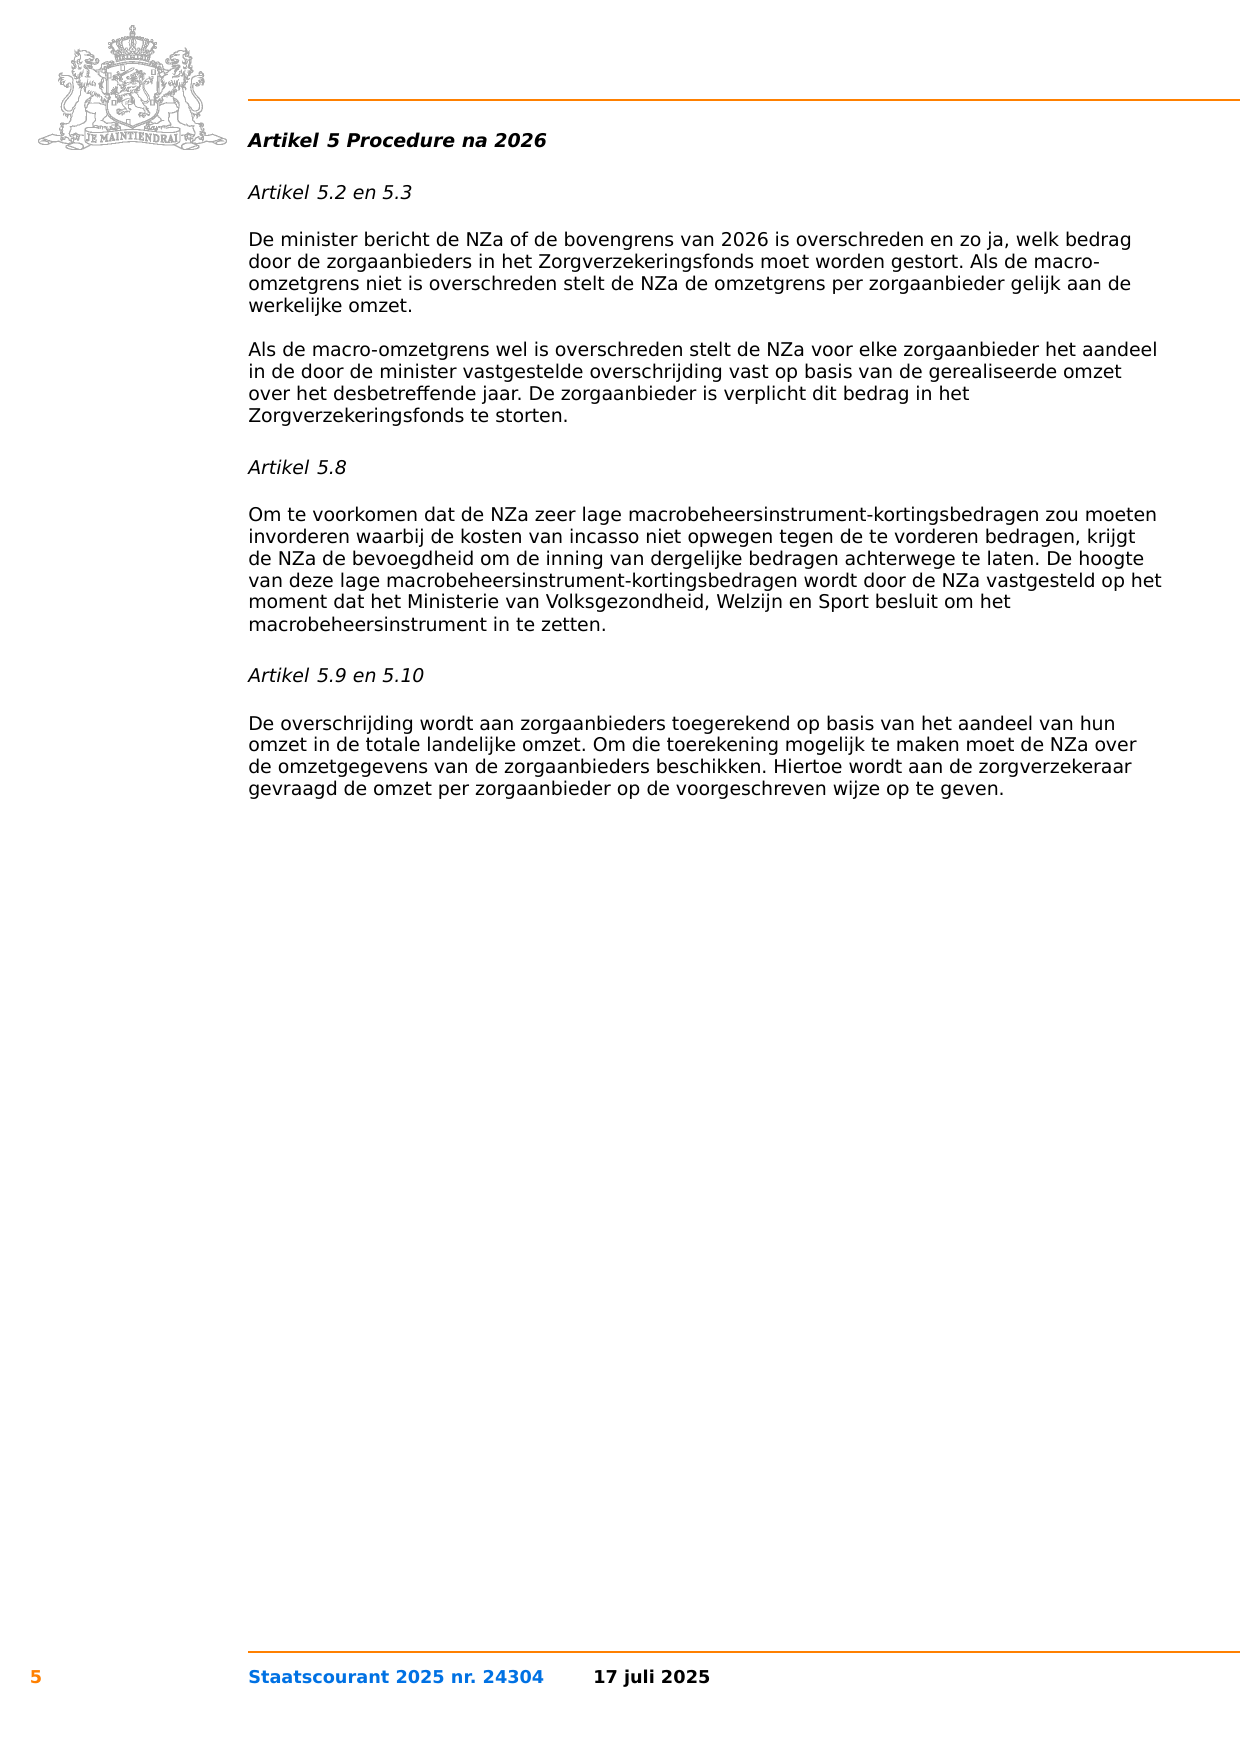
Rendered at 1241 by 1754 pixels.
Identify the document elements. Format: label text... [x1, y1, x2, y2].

subtitle Artikel 5 Procedure na 2026 [248, 130, 1163, 152]
subtitle Artikel 5.8 [248, 457, 1163, 478]
text Om te voorkomen dat de NZa zeer lage macrobeheersinstrument-kortingsbedragen zou moeten invorderen waarbij de kosten van incasso niet opwegen tegen de te vorderen bedragen, krijgt de NZa de bevoegdheid om de inning van dergelijke bedragen achterwege te laten. De hoogte van deze lage macrobeheersinstrument-kortingsbedragen wordt door de NZa vastgesteld op het moment dat het Ministerie van Volksgezondheid, Welzijn en Sport besluit om het macrobeheersinstrument in te zetten. [248, 503, 1163, 635]
text De minister bericht de NZa of de bovengrens van 2026 is overschreden en zo ja, welk bedrag door de zorgaanbieders in het Zorgverzekeringsfonds moet worden gestort. Als de macro-omzetgrens niet is overschreden stelt de NZa de omzetgrens per zorgaanbieder gelijk aan de werkelijke omzet. [248, 229, 1163, 317]
subtitle Artikel 5.2 en 5.3 [248, 182, 1163, 204]
subtitle Artikel 5.9 en 5.10 [248, 665, 1163, 687]
picture [38, 25, 227, 150]
text De overschrijding wordt aan zorgaanbieders toegerekend op basis van het aandeel van hun omzet in de totale landelijke omzet. Om die toerekening mogelijk te maken moet de NZa over de omzetgegevens van de zorgaanbieders beschikken. Hiertoe wordt aan de zorgverzekeraar gevraagd de omzet per zorgaanbieder op de voorgeschreven wijze op te geven. [248, 712, 1163, 800]
text Als de macro-omzetgrens wel is overschreden stelt de NZa voor elke zorgaanbieder het aandeel in de door de minister vastgestelde overschrijding vast op basis van de gerealiseerde omzet over het desbetreffende jaar. De zorgaanbieder is verplicht dit bedrag in het Zorgverzekeringsfonds te storten. [248, 339, 1163, 427]
